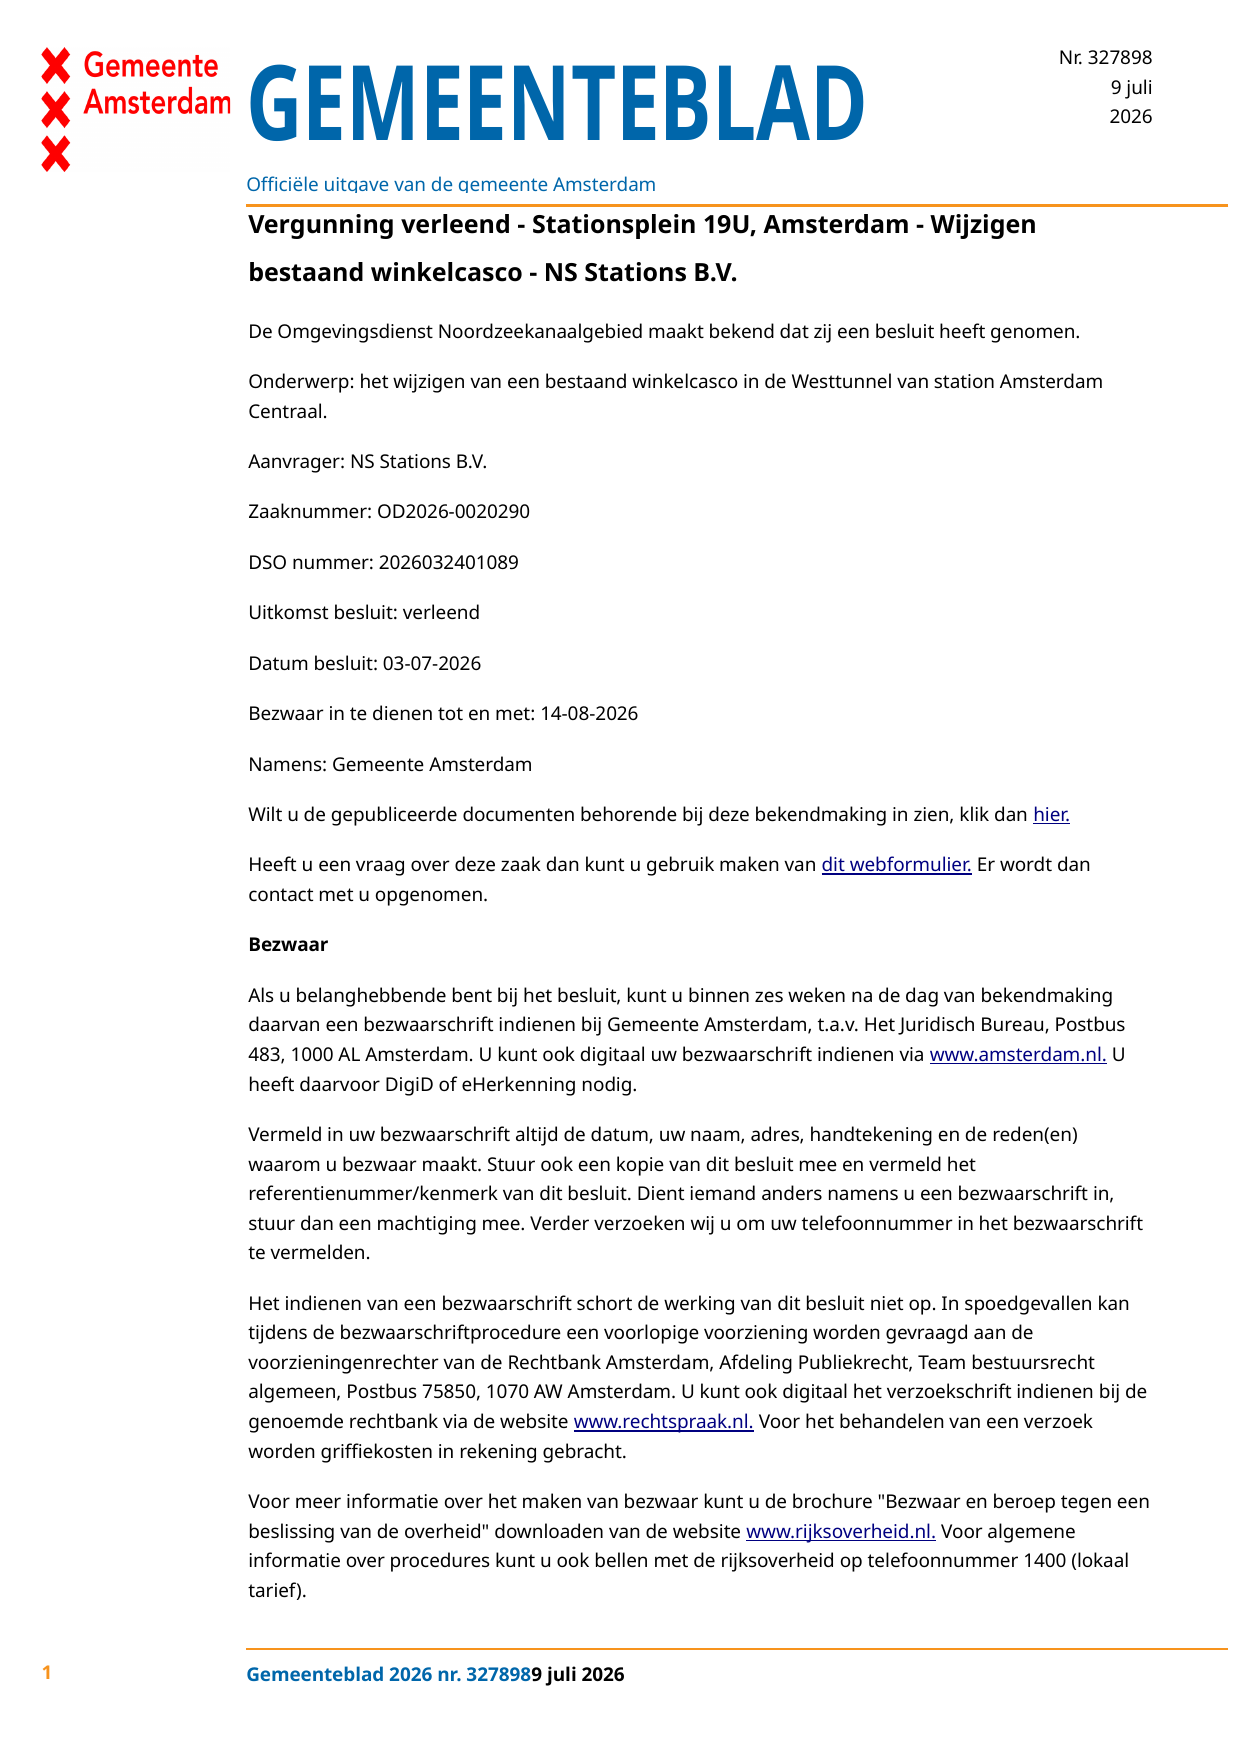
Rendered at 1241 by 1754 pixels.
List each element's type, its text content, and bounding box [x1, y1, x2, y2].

text Wilt u de gepubliceerde documenten behorende bij deze bekendmaking in zien, klik dan hier. [248, 801, 1152, 827]
text Heeft u een vraag over deze zaak dan kunt u gebruik maken van dit webformulier. Er wordt dan contact met u opgenomen. [248, 852, 1152, 907]
text Vermeld in uw bezwaarschrift altijd de datum, uw naam, adres, handtekening en de reden(en) waarom u bezwaar maakt. Stuur ook een kopie van dit besluit mee en vermeld het referentienummer/kenmerk van dit besluit. Dient iemand anders namens u een bezwaarschrift in, stuur dan een machtiging mee. Verder verzoeken wij u om uw telefoonnummer in het bezwaarschrift te vermelden. [248, 1121, 1152, 1265]
text Namens: Gemeente Amsterdam [248, 751, 1152, 777]
text Als u belanghebbende bent bij het besluit, kunt u binnen zes weken na de dag van bekendmaking daarvan een bezwaarschrift indienen bij Gemeente Amsterdam, t.a.v. Het Juridisch Bureau, Postbus 483, 1000 AL Amsterdam. U kunt ook digitaal uw bezwaarschrift indienen via www.amsterdam.nl. U heeft daarvoor DigiD of eHerkenning nodig. [248, 982, 1152, 1097]
text Vergunning verleend - Stationsplein 19U, Amsterdam - Wijzigen bestaand winkelcasco - NS Stations B.V. [248, 207, 1152, 288]
text Bezwaar [248, 932, 1152, 957]
text Aanvrager: NS Stations B.V. [248, 448, 1152, 474]
text Zaaknummer: OD2026-0020290 [248, 499, 1152, 524]
text Bezwaar in te dienen tot en met: 14-08-2026 [248, 700, 1152, 726]
text Uitkomst besluit: verleend [248, 599, 1152, 625]
text Datum besluit: 03-07-2026 [248, 650, 1152, 676]
text De Omgevingsdienst Noordzeekanaalgebied maakt bekend dat zij een besluit heeft genomen. [248, 318, 1152, 344]
picture [41, 47, 231, 172]
text DSO nummer: 2026032401089 [248, 549, 1152, 575]
text Onderwerp: het wijzigen van een bestaand winkelcasco in de Westtunnel van station Amsterdam Centraal. [248, 368, 1152, 424]
text Voor meer informatie over het maken van bezwaar kunt u de brochure "Bezwaar en beroep tegen een beslissing van de overheid" downloaden van de website www.rijksoverheid.nl. Voor algemene informatie over procedures kunt u ook bellen met de rijksoverheid op telefoonnummer 1400 (lokaal tarief). [248, 1488, 1152, 1603]
text Het indienen van een bezwaarschrift schort de werking van dit besluit niet op. In spoedgevallen kan tijdens de bezwaarschriftprocedure een voorlopige voorziening worden gevraagd aan de voorzieningenrechter van de Rechtbank Amsterdam, Afdeling Publiekrecht, Team bestuursrecht algemeen, Postbus 75850, 1070 AW Amsterdam. U kunt ook digitaal het verzoekschrift indienen bij de genoemde rechtbank via de website www.rechtspraak.nl. Voor het behandelen van een verzoek worden griffiekosten in rekening gebracht. [248, 1290, 1152, 1464]
